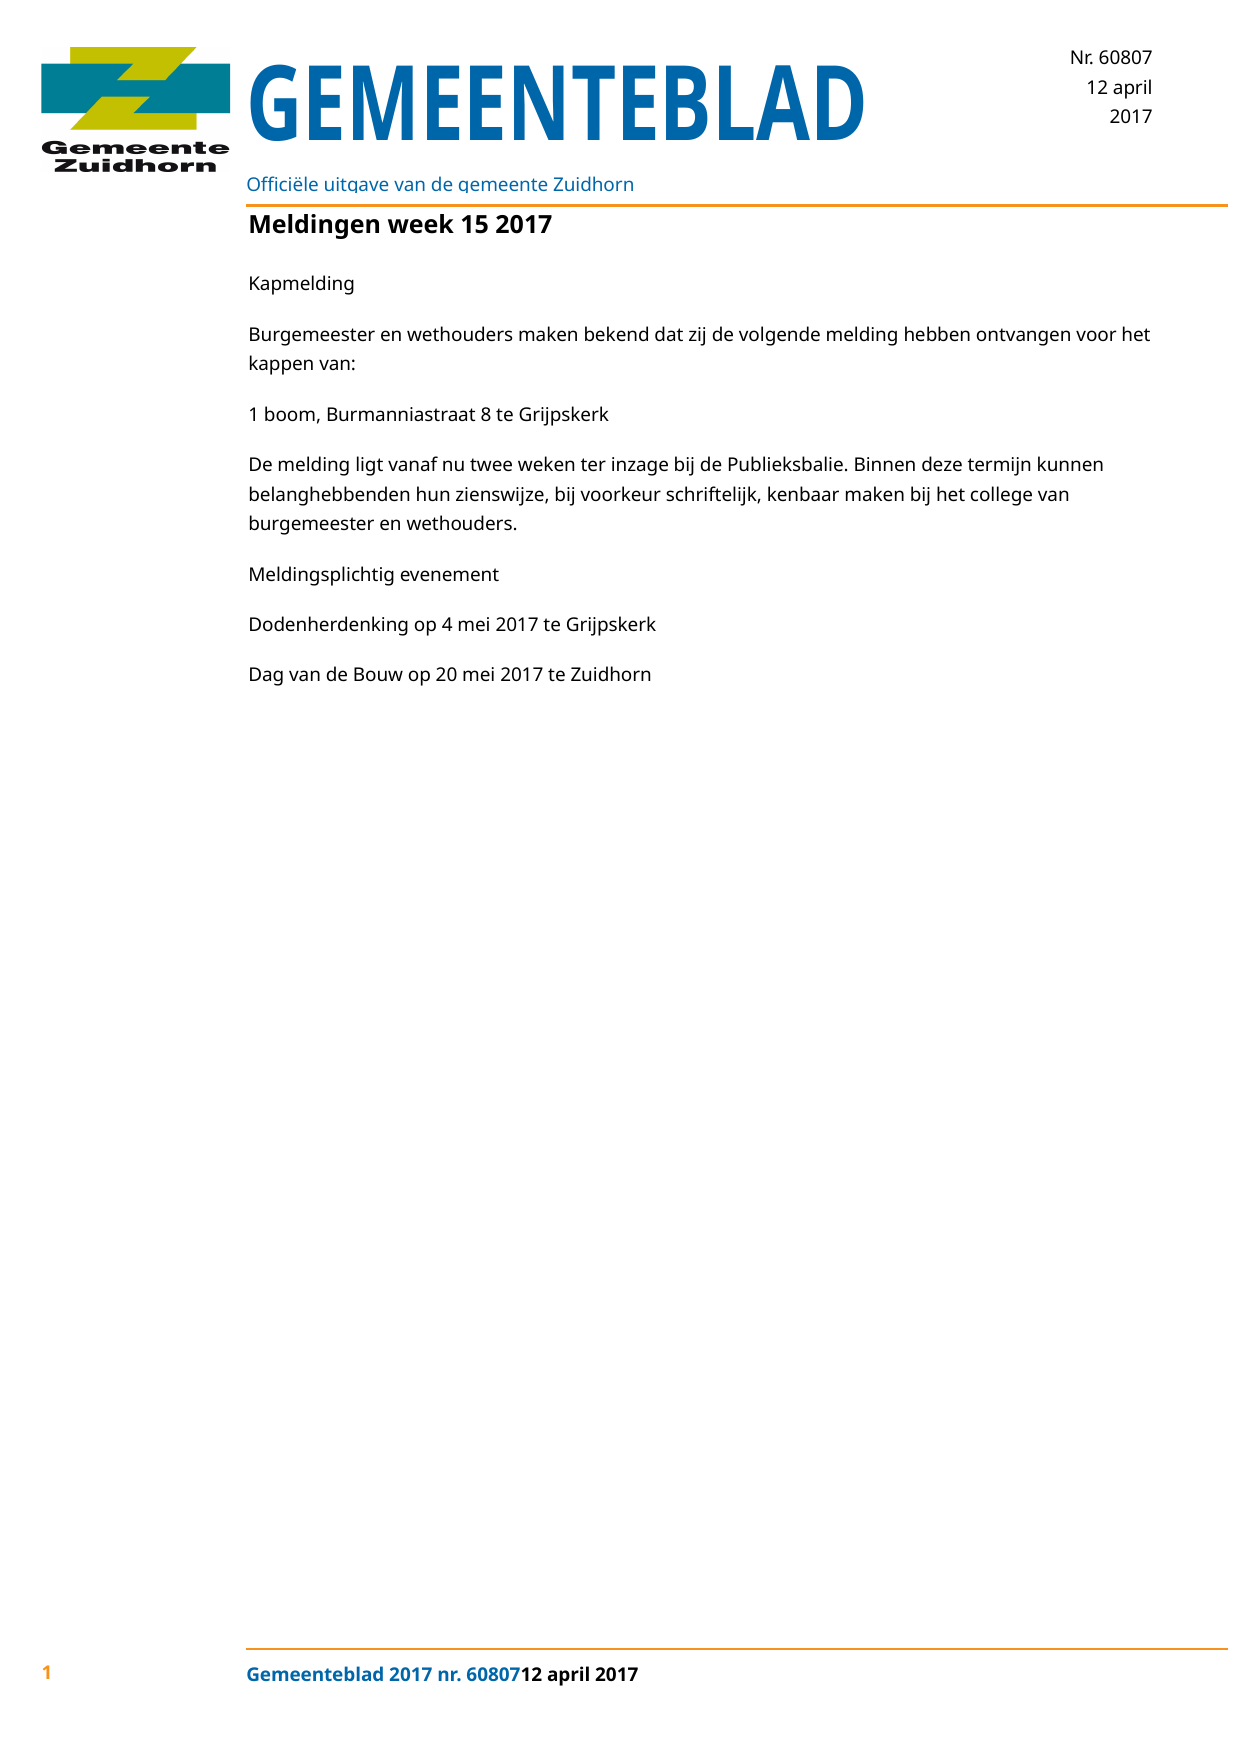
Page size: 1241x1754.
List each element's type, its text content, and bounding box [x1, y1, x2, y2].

text Kapmelding [248, 270, 1152, 296]
text 1 boom, Burmanniastraat 8 te Grijpskerk [248, 401, 1152, 426]
text Burgemeester en wethouders maken bekend dat zij de volgende melding hebben ontvangen voor het kappen van: [248, 321, 1152, 376]
text De melding ligt vanaf nu twee weken ter inzage bij de Publieksbalie. Binnen deze termijn kunnen belanghebbenden hun zienswijze, bij voorkeur schriftelijk, kenbaar maken bij het college van burgemeester en wethouders. [248, 451, 1152, 536]
text Meldingen week 15 2017 [248, 207, 1152, 241]
text Dodenherdenking op 4 mei 2017 te Grijpskerk [248, 611, 1152, 637]
text Meldingsplichtig evenement [248, 561, 1152, 586]
text Dag van de Bouw op 20 mei 2017 te Zuidhorn [248, 662, 1152, 687]
picture [41, 47, 231, 172]
